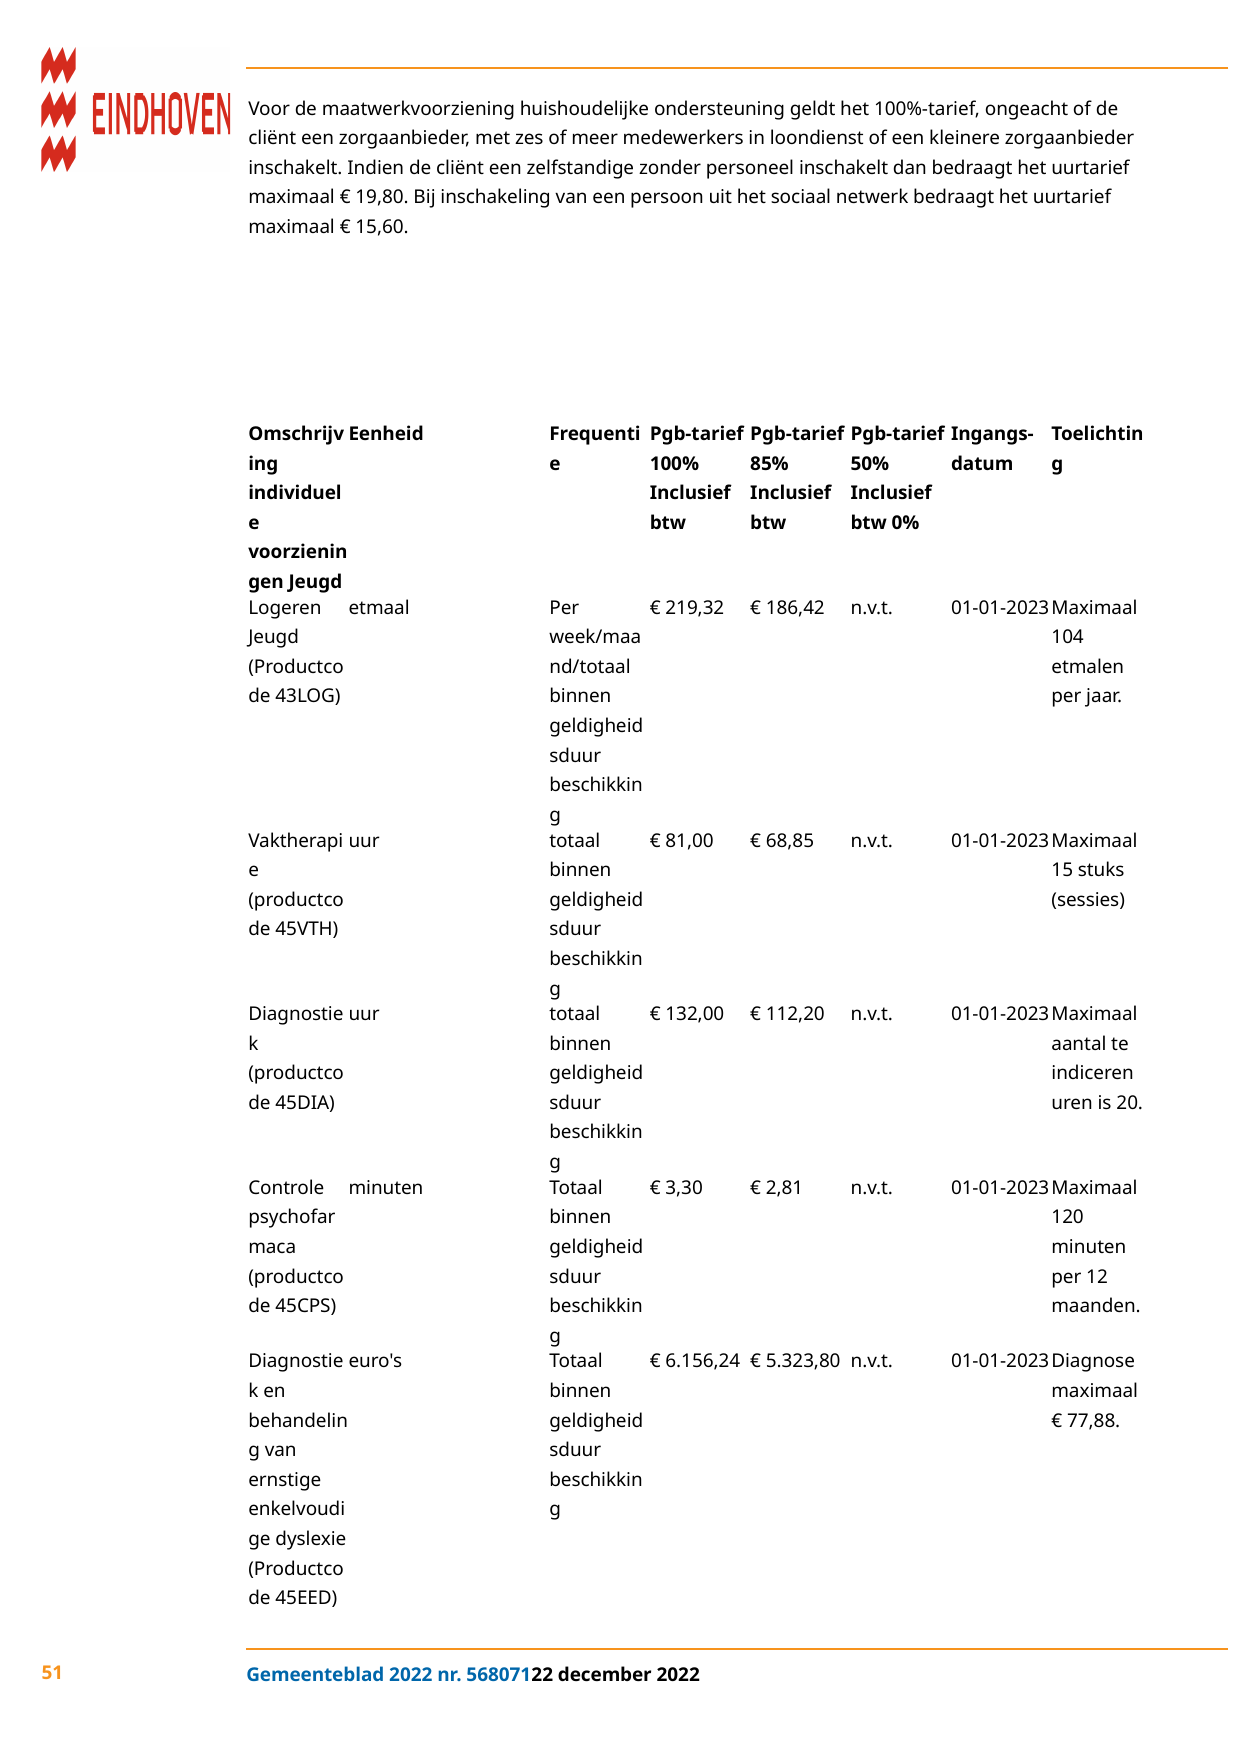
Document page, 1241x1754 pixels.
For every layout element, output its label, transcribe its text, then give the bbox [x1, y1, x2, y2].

table_cell 01-01-2023 [951, 827, 1051, 1000]
text Voor de maatwerkvoorziening huishoudelijke ondersteuning geldt het 100%-tarief, ongeacht of de cliënt een zorgaanbieder, met zes of meer medewerkers in loondienst of een kleinere zorgaanbieder inschakelt. Indien de cliënt een zelfstandige zonder personeel inschakelt dan bedraagt het uurtarief maximaal € 19,80. Bij inschakeling van een persoon uit het sociaal netwerk bedraagt het uurtarief maximaal € 15,60. [248, 95, 1152, 239]
table_cell minuten [348, 1174, 449, 1348]
table_cell 01-01-2023 [951, 594, 1051, 827]
table_cell € 132,00 [650, 1000, 750, 1174]
table_cell Totaal binnen geldigheidsduur beschikking [549, 1174, 649, 1348]
table_cell Diagnose maximaal € 77,88. [1051, 1348, 1152, 1610]
table_cell Logeren Jeugd (Productcode 43LOG) [248, 594, 348, 827]
table_cell [449, 1174, 549, 1348]
table_cell euro's [348, 1348, 449, 1610]
table_cell € 5.323,80 [750, 1348, 850, 1610]
table_cell etmaal [348, 594, 449, 827]
table_cell Per week/maand/totaal binnen geldigheidsduur beschikking [549, 594, 649, 827]
table_cell Diagnostiek en behandeling van ernstige enkelvoudige dyslexie (Productcode 45EED) [248, 1348, 348, 1610]
table_header [449, 420, 549, 594]
table_cell [449, 1348, 549, 1610]
table_cell € 186,42 [750, 594, 850, 827]
table_header Toelichting [1051, 420, 1152, 594]
table_cell n.v.t. [850, 827, 951, 1000]
table_cell € 6.156,24 [650, 1348, 750, 1610]
table_cell n.v.t. [850, 1000, 951, 1174]
table_cell uur [348, 827, 449, 1000]
table_cell € 3,30 [650, 1174, 750, 1348]
table_cell 01-01-2023 [951, 1348, 1051, 1610]
table_header Omschrijving individuele voorzieningen Jeugd [248, 420, 348, 594]
table_cell totaal binnen geldigheidsduur beschikking [549, 827, 649, 1000]
table_cell € 112,20 [750, 1000, 850, 1174]
table_header Ingangs-datum [951, 420, 1051, 594]
table_cell Maximaal 120 minuten per 12 maanden. [1051, 1174, 1152, 1348]
table_cell Totaal binnen geldigheidsduur beschikking [549, 1348, 649, 1610]
table_cell Maximaal aantal te indiceren uren is 20. [1051, 1000, 1152, 1174]
table_cell Maximaal 104 etmalen per jaar. [1051, 594, 1152, 827]
table_cell 01-01-2023 [951, 1000, 1051, 1174]
table_cell uur [348, 1000, 449, 1174]
table_cell € 2,81 [750, 1174, 850, 1348]
table_cell Diagnostiek (productcode 45DIA) [248, 1000, 348, 1174]
table_cell 01-01-2023 [951, 1174, 1051, 1348]
table_cell n.v.t. [850, 594, 951, 827]
table_cell € 81,00 [650, 827, 750, 1000]
table_header Pgb-tarief 85% Inclusief btw [750, 420, 850, 594]
table_cell [449, 1000, 549, 1174]
table_cell totaal binnen geldigheidsduur beschikking [549, 1000, 649, 1174]
table_cell € 68,85 [750, 827, 850, 1000]
table_header Frequentie [549, 420, 649, 594]
table_cell [449, 827, 549, 1000]
table_cell [449, 594, 549, 827]
table_header Pgb-tarief 50% Inclusief btw 0% [850, 420, 951, 594]
table_header Eenheid [348, 420, 449, 594]
table_cell n.v.t. [850, 1348, 951, 1610]
table_cell Vaktherapie (productcode 45VTH) [248, 827, 348, 1000]
table_cell Maximaal 15 stuks (sessies) [1051, 827, 1152, 1000]
table_header Pgb-tarief 100% Inclusief btw [650, 420, 750, 594]
table_cell n.v.t. [850, 1174, 951, 1348]
table_cell Controle psychofarmaca (productcode 45CPS) [248, 1174, 348, 1348]
picture [41, 47, 231, 172]
table_cell € 219,32 [650, 594, 750, 827]
